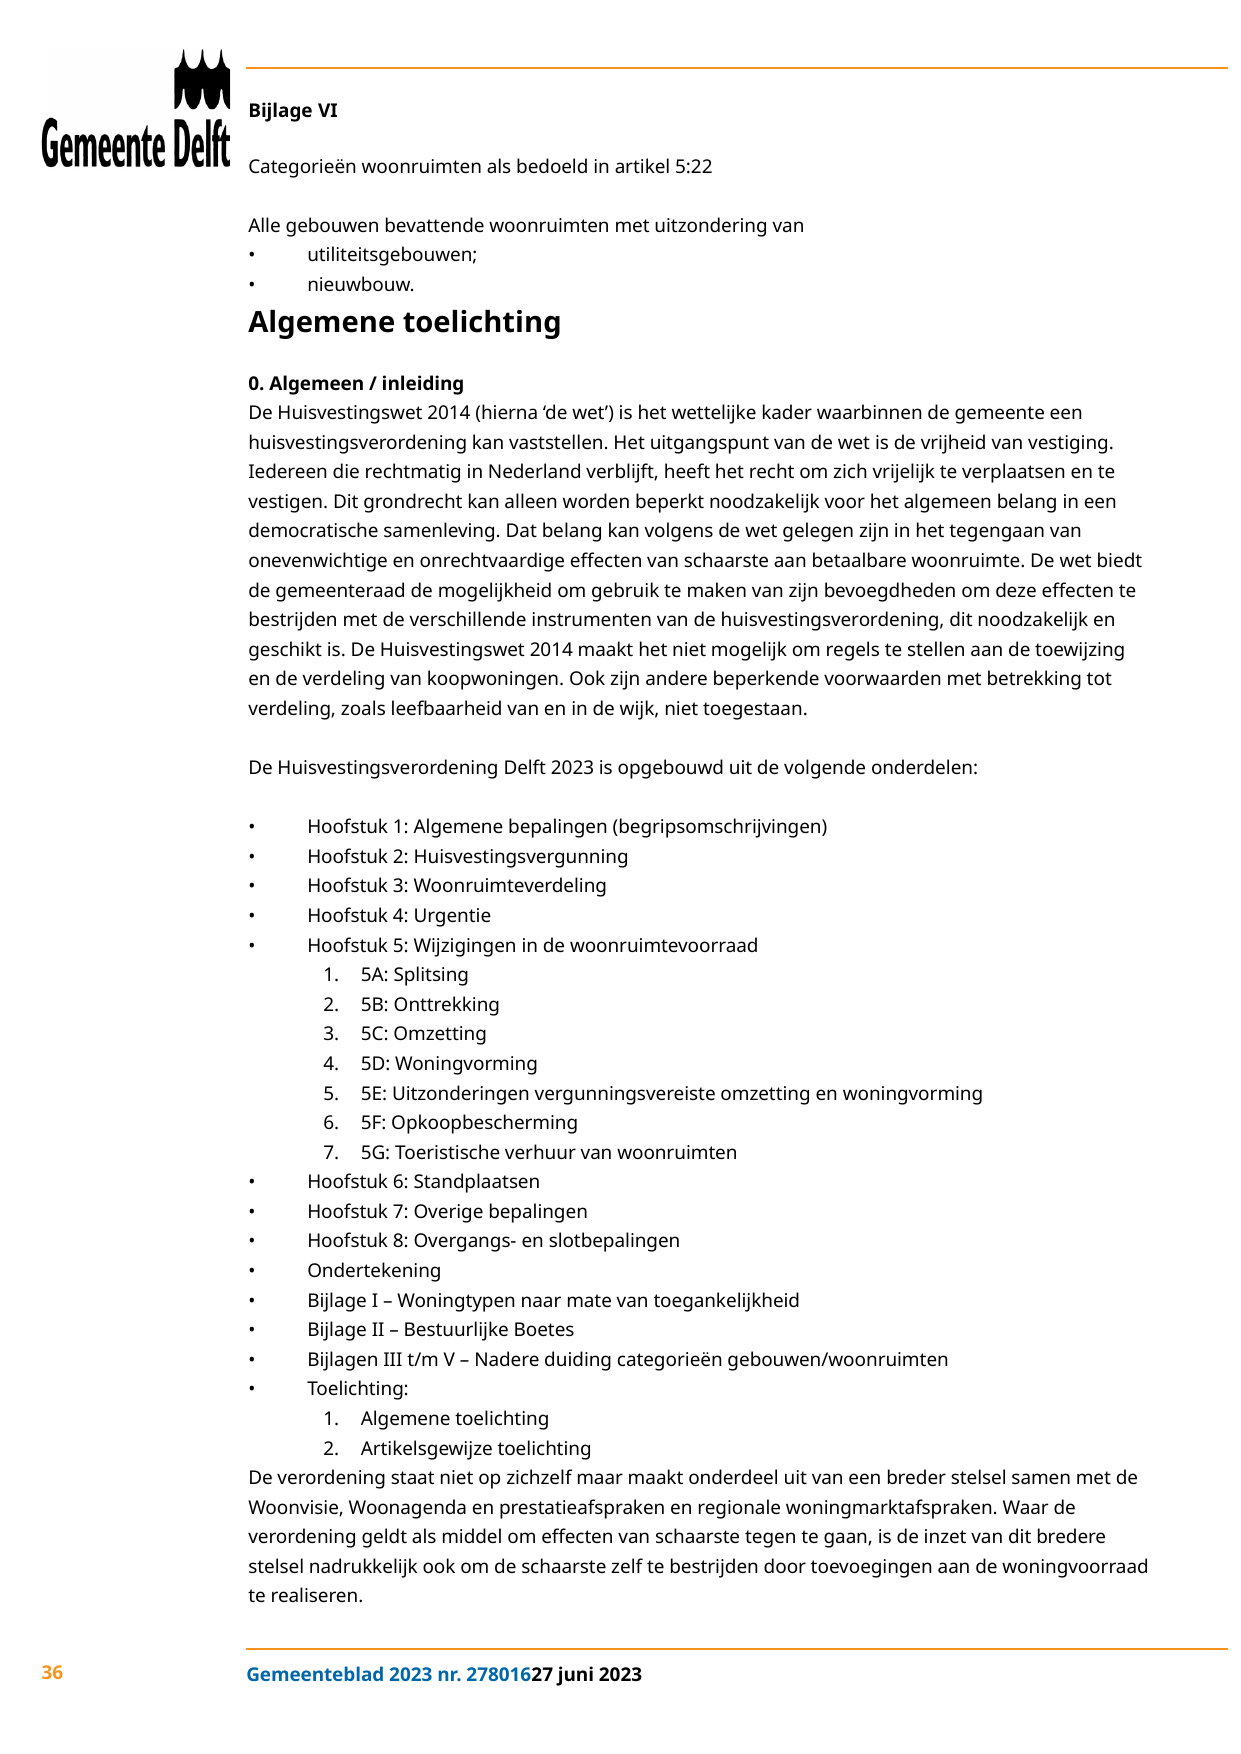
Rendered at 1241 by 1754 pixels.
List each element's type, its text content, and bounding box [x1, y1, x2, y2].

text De Huisvestingswet 2014 (hierna ‘de wet’) is het wettelijke kader waarbinnen de gemeente een huisvestingsverordening kan vaststellen. Het uitgangspunt van de wet is de vrijheid van vestiging. Iedereen die rechtmatig in Nederland verblijft, heeft het recht om zich vrijelijk te verplaatsen en te vestigen. Dit grondrecht kan alleen worden beperkt noodzakelijk voor het algemeen belang in een democratische samenleving. Dat belang kan volgens de wet gelegen zijn in het tegengaan van onevenwichtige en onrechtvaardige effecten van schaarste aan betaalbare woonruimte. De wet biedt de gemeenteraad de mogelijkheid om gebruik te maken van zijn bevoegdheden om deze effecten te bestrijden met de verschillende instrumenten van de huisvestingsverordening, dit noodzakelijk en geschikt is. De Huisvestingswet 2014 maakt het niet mogelijk om regels te stellen aan de toewijzing en de verdeling van koopwoningen. Ook zijn andere beperkende voorwaarden met betrekking tot verdeling, zoals leefbaarheid van en in de wijk, niet toegestaan. [248, 399, 1152, 721]
list Hoofstuk 1: Algemene bepalingen (begripsomschrijvingen) [248, 813, 1152, 839]
list 5E: Uitzonderingen vergunningsvereiste omzetting en woningvorming [323, 1080, 1152, 1105]
list Hoofstuk 5: Wijzigingen in de woonruimtevoorraad [248, 932, 1152, 957]
text Bijlage VI [248, 95, 1152, 123]
text De Huisvestingsverordening Delft 2023 is opgebouwd uit de volgende onderdelen: [248, 754, 1152, 780]
list Hoofstuk 2: Huisvestingsvergunning [248, 843, 1152, 869]
list Hoofstuk 3: Woonruimteverdeling [248, 873, 1152, 898]
list Hoofstuk 7: Overige bepalingen [248, 1198, 1152, 1224]
text De verordening staat niet op zichzelf maar maakt onderdeel uit van een breder stelsel samen met de Woonvisie, Woonagenda en prestatieafspraken en regionale woningmarktafspraken. Waar de verordening geldt als middel om effecten van schaarste tegen te gaan, is de inzet van dit bredere stelsel nadrukkelijk ook om de schaarste zelf te bestrijden door toevoegingen aan de woningvoorraad te realiseren. [248, 1464, 1152, 1608]
list Artikelsgewijze toelichting [323, 1435, 1152, 1460]
list Bijlagen III t/m V – Nadere duiding categorieën gebouwen/woonruimten [248, 1346, 1152, 1372]
list Ondertekening [248, 1257, 1152, 1283]
list Hoofstuk 8: Overgangs- en slotbepalingen [248, 1228, 1152, 1253]
list Hoofstuk 6: Standplaatsen [248, 1168, 1152, 1194]
list 5A: Splitsing [323, 961, 1152, 987]
list Hoofstuk 4: Urgentie [248, 902, 1152, 928]
list 5C: Omzetting [323, 1021, 1152, 1046]
list 5B: Onttrekking [323, 991, 1152, 1017]
list 5D: Woningvorming [323, 1050, 1152, 1076]
list utiliteitsgebouwen; [248, 242, 1152, 267]
text Alle gebouwen bevattende woonruimten met uitzondering van [248, 212, 1152, 238]
text Algemene toelichting [248, 301, 1152, 341]
text Categorieën woonruimten als bedoeld in artikel 5:22 [248, 153, 1152, 179]
list Bijlage II – Bestuurlijke Boetes [248, 1316, 1152, 1342]
list Toelichting: [248, 1376, 1152, 1401]
picture [41, 47, 231, 172]
list Algemene toelichting [323, 1405, 1152, 1431]
list nieuwbouw. [248, 271, 1152, 297]
text 0. Algemeen / inleiding [248, 370, 1152, 395]
list 5G: Toeristische verhuur van woonruimten [323, 1139, 1152, 1164]
list Bijlage I – Woningtypen naar mate van toegankelijkheid [248, 1287, 1152, 1312]
list 5F: Opkoopbescherming [323, 1109, 1152, 1135]
